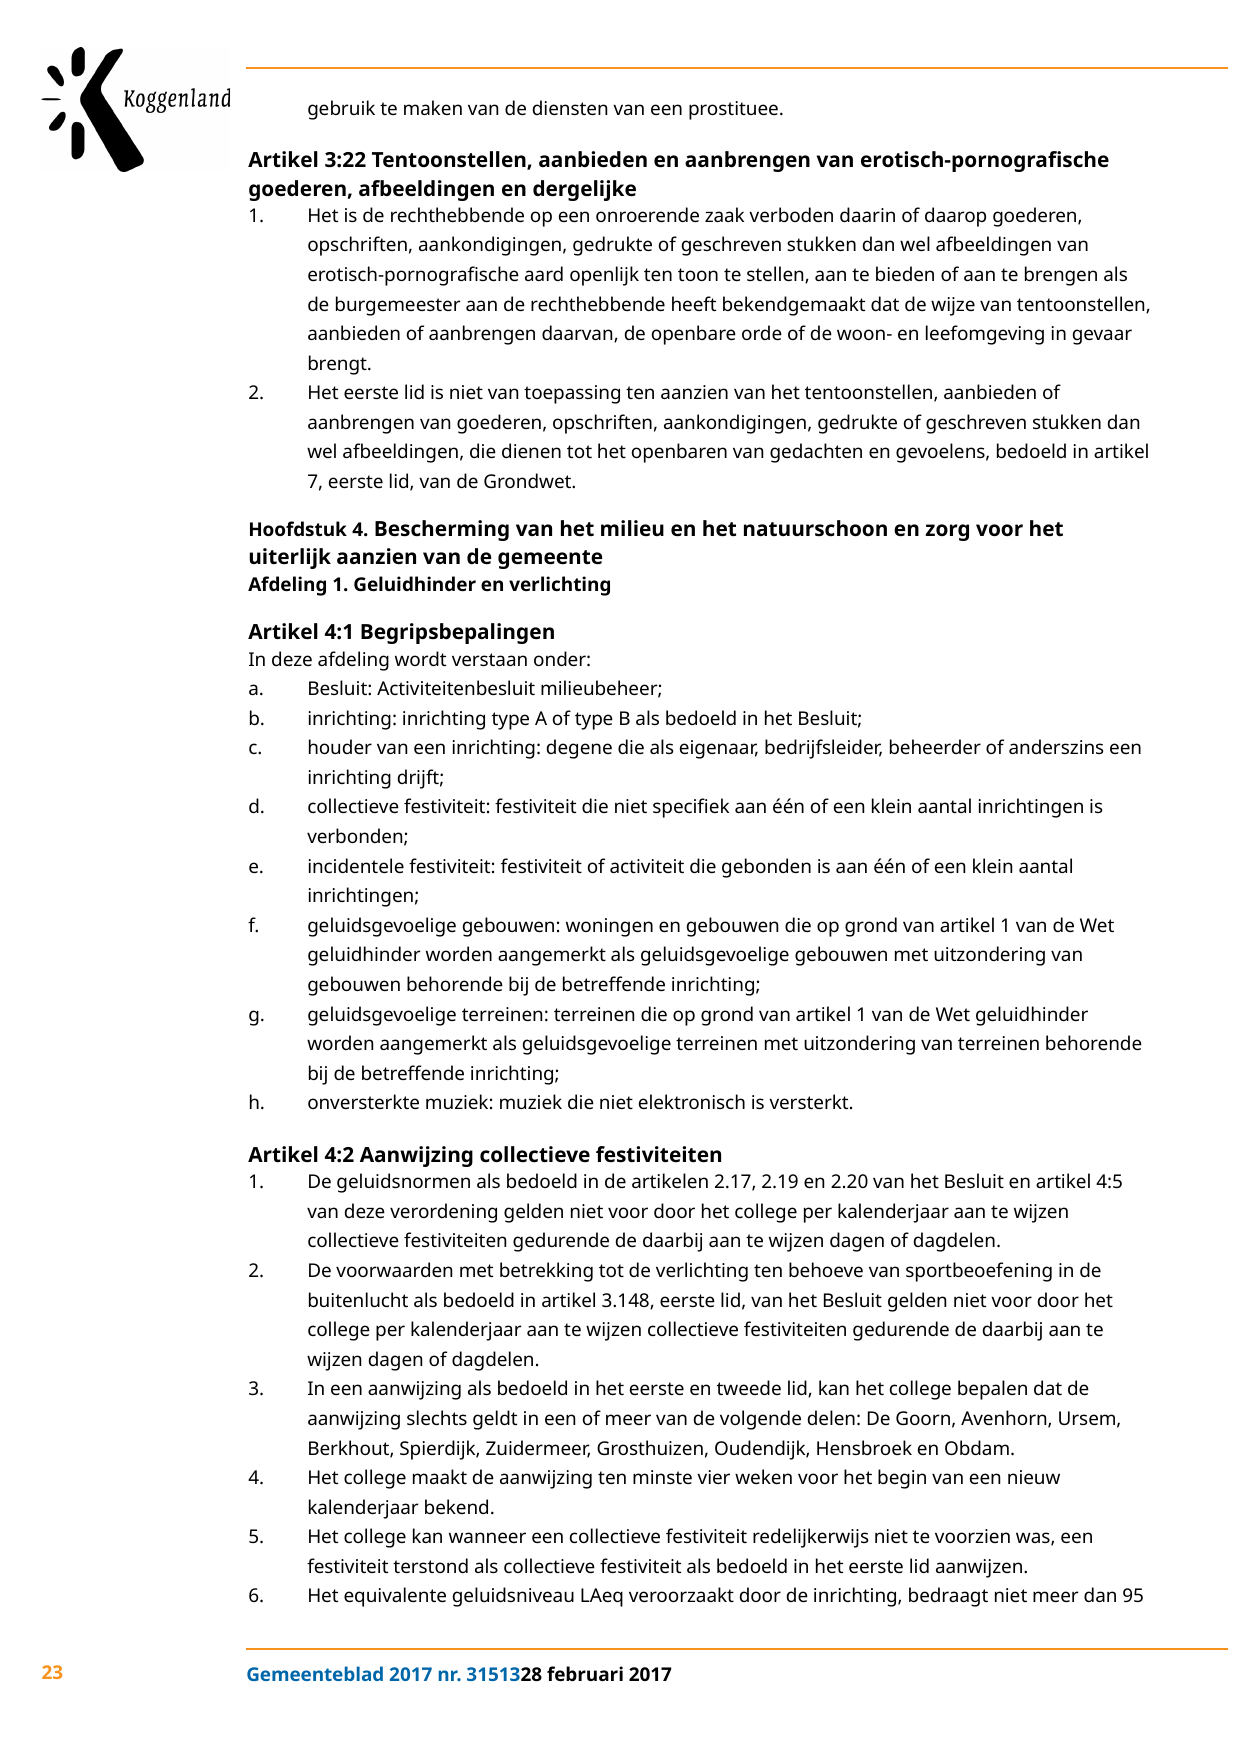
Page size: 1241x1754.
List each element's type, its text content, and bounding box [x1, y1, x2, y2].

text In deze afdeling wordt verstaan onder: [248, 646, 1152, 672]
list houder van een inrichting: degene die als eigenaar, bedrijfsleider, beheerder of anderszins een inrichting drijft; [248, 734, 1152, 790]
text Artikel 3:22 Tentoonstellen, aanbieden en aanbrengen van erotisch-pornografische goederen, afbeeldingen en dergelijke [248, 145, 1152, 202]
list In een aanwijzing als bedoeld in het eerste en tweede lid, kan het college bepalen dat de aanwijzing slechts geldt in een of meer van de volgende delen: De Goorn, Avenhorn, Ursem, Berkhout, Spierdijk, Zuidermeer, Grosthuizen, Oudendijk, Hensbroek en Obdam. [248, 1376, 1152, 1460]
list Het equivalente geluidsniveau LAeq veroorzaakt door de inrichting, bedraagt niet meer dan 95 [248, 1583, 1152, 1608]
list geluidsgevoelige gebouwen: woningen en gebouwen die op grond van artikel 1 van de Wet geluidhinder worden aangemerkt als geluidsgevoelige gebouwen met uitzondering van gebouwen behorende bij de betreffende inrichting; [248, 912, 1152, 997]
list Het college kan wanneer een collectieve festiviteit redelijkerwijs niet te voorzien was, een festiviteit terstond als collectieve festiviteit als bedoeld in het eerste lid aanwijzen. [248, 1523, 1152, 1579]
list Besluit: Activiteitenbesluit milieubeheer; [248, 675, 1152, 701]
list onversterkte muziek: muziek die niet elektronisch is versterkt. [248, 1089, 1152, 1115]
list collectieve festiviteit: festiviteit die niet specifiek aan één of een klein aantal inrichtingen is verbonden; [248, 794, 1152, 849]
list geluidsgevoelige terreinen: terreinen die op grond van artikel 1 van de Wet geluidhinder worden aangemerkt als geluidsgevoelige terreinen met uitzondering van terreinen behorende bij de betreffende inrichting; [248, 1001, 1152, 1086]
list Het eerste lid is niet van toepassing ten aanzien van het tentoonstellen, aanbieden of aanbrengen van goederen, opschriften, aankondigingen, gedrukte of geschreven stukken dan wel afbeeldingen, die dienen tot het openbaren van gedachten en gevoelens, bedoeld in artikel 7, eerste lid, van de Grondwet. [248, 379, 1152, 494]
list incidentele festiviteit: festiviteit of activiteit die gebonden is aan één of een klein aantal inrichtingen; [248, 853, 1152, 908]
text Hoofdstuk 4. Bescherming van het milieu en het natuurschoon en zorg voor het uiterlijk aanzien van de gemeente [248, 514, 1152, 571]
picture [41, 47, 231, 172]
text Artikel 4:1 Begripsbepalingen [248, 617, 1152, 646]
list Het college maakt de aanwijzing ten minste vier weken voor het begin van een nieuw kalenderjaar bekend. [248, 1464, 1152, 1519]
list inrichting: inrichting type A of type B als bedoeld in het Besluit; [248, 705, 1152, 731]
list Het is de rechthebbende op een onroerende zaak verboden daarin of daarop goederen, opschriften, aankondigingen, gedrukte of geschreven stukken dan wel afbeeldingen van erotisch-pornografische aard openlijk ten toon te stellen, aan te bieden of aan te brengen als de burgemeester aan de rechthebbende heeft bekendgemaakt dat de wijze van tentoonstellen, aanbieden of aanbrengen daarvan, de openbare orde of de woon- en leefomgeving in gevaar brengt. [248, 202, 1152, 376]
text Artikel 4:2 Aanwijzing collectieve festiviteiten [248, 1140, 1152, 1168]
list De geluidsnormen als bedoeld in de artikelen 2.17, 2.19 en 2.20 van het Besluit en artikel 4:5 van deze verordening gelden niet voor door het college per kalenderjaar aan te wijzen collectieve festiviteiten gedurende de daarbij aan te wijzen dagen of dagdelen. [248, 1168, 1152, 1253]
list gebruik te maken van de diensten van een prostituee. [248, 95, 1152, 121]
text Afdeling 1. Geluidhinder en verlichting [248, 571, 1152, 597]
list De voorwaarden met betrekking tot de verlichting ten behoeve van sportbeoefening in de buitenlucht als bedoeld in artikel 3.148, eerste lid, van het Besluit gelden niet voor door het college per kalenderjaar aan te wijzen collectieve festiviteiten gedurende de daarbij aan te wijzen dagen of dagdelen. [248, 1257, 1152, 1372]
